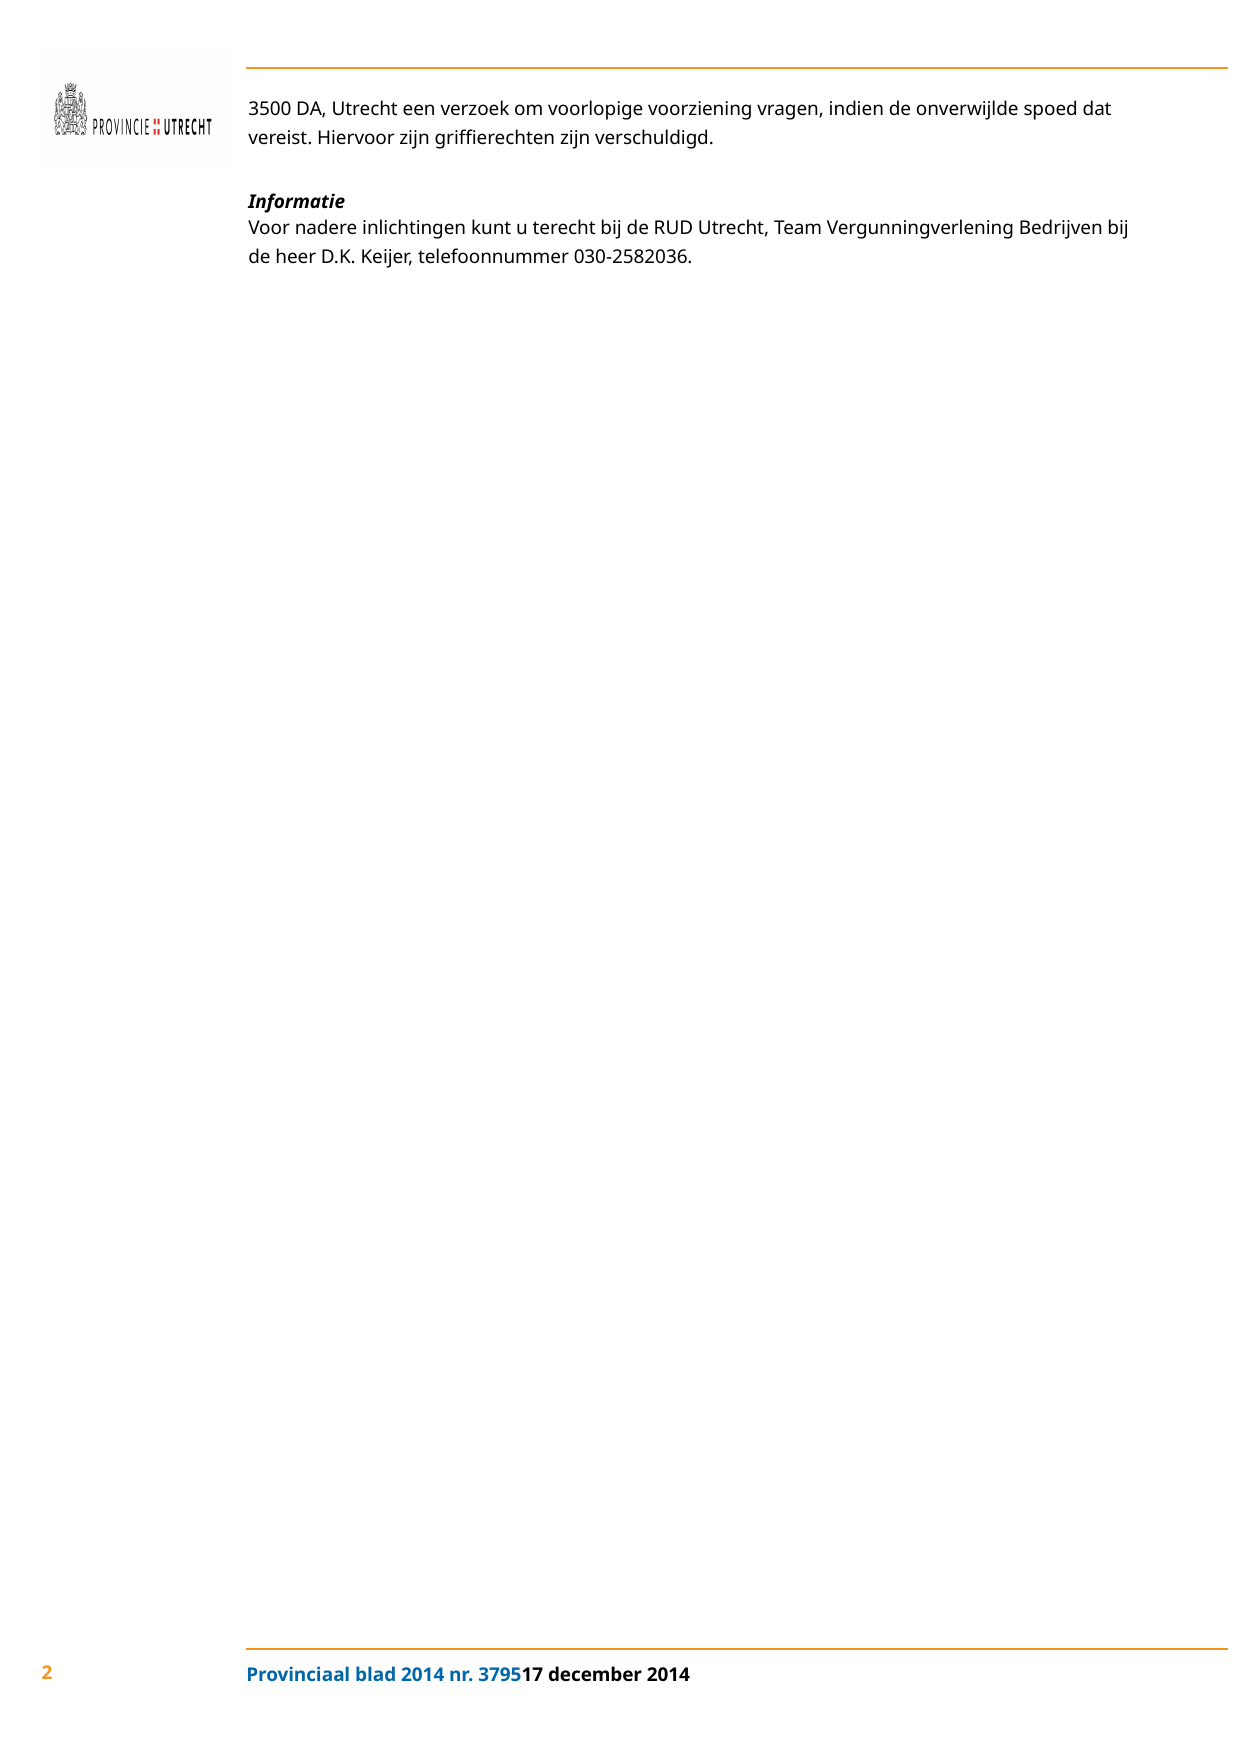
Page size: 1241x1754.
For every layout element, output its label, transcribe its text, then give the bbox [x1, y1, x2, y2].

picture [41, 47, 231, 172]
text Informatie [248, 188, 1152, 214]
text Voor nadere inlichtingen kunt u terecht bij de RUD Utrecht, Team Vergunningverlening Bedrijven bij de heer D.K. Keijer, telefoonnummer 030-2582036. [248, 214, 1152, 269]
text 3500 DA, Utrecht een verzoek om voorlopige voorziening vragen, indien de onverwijlde spoed dat vereist. Hiervoor zijn griffierechten zijn verschuldigd. [248, 95, 1152, 150]
